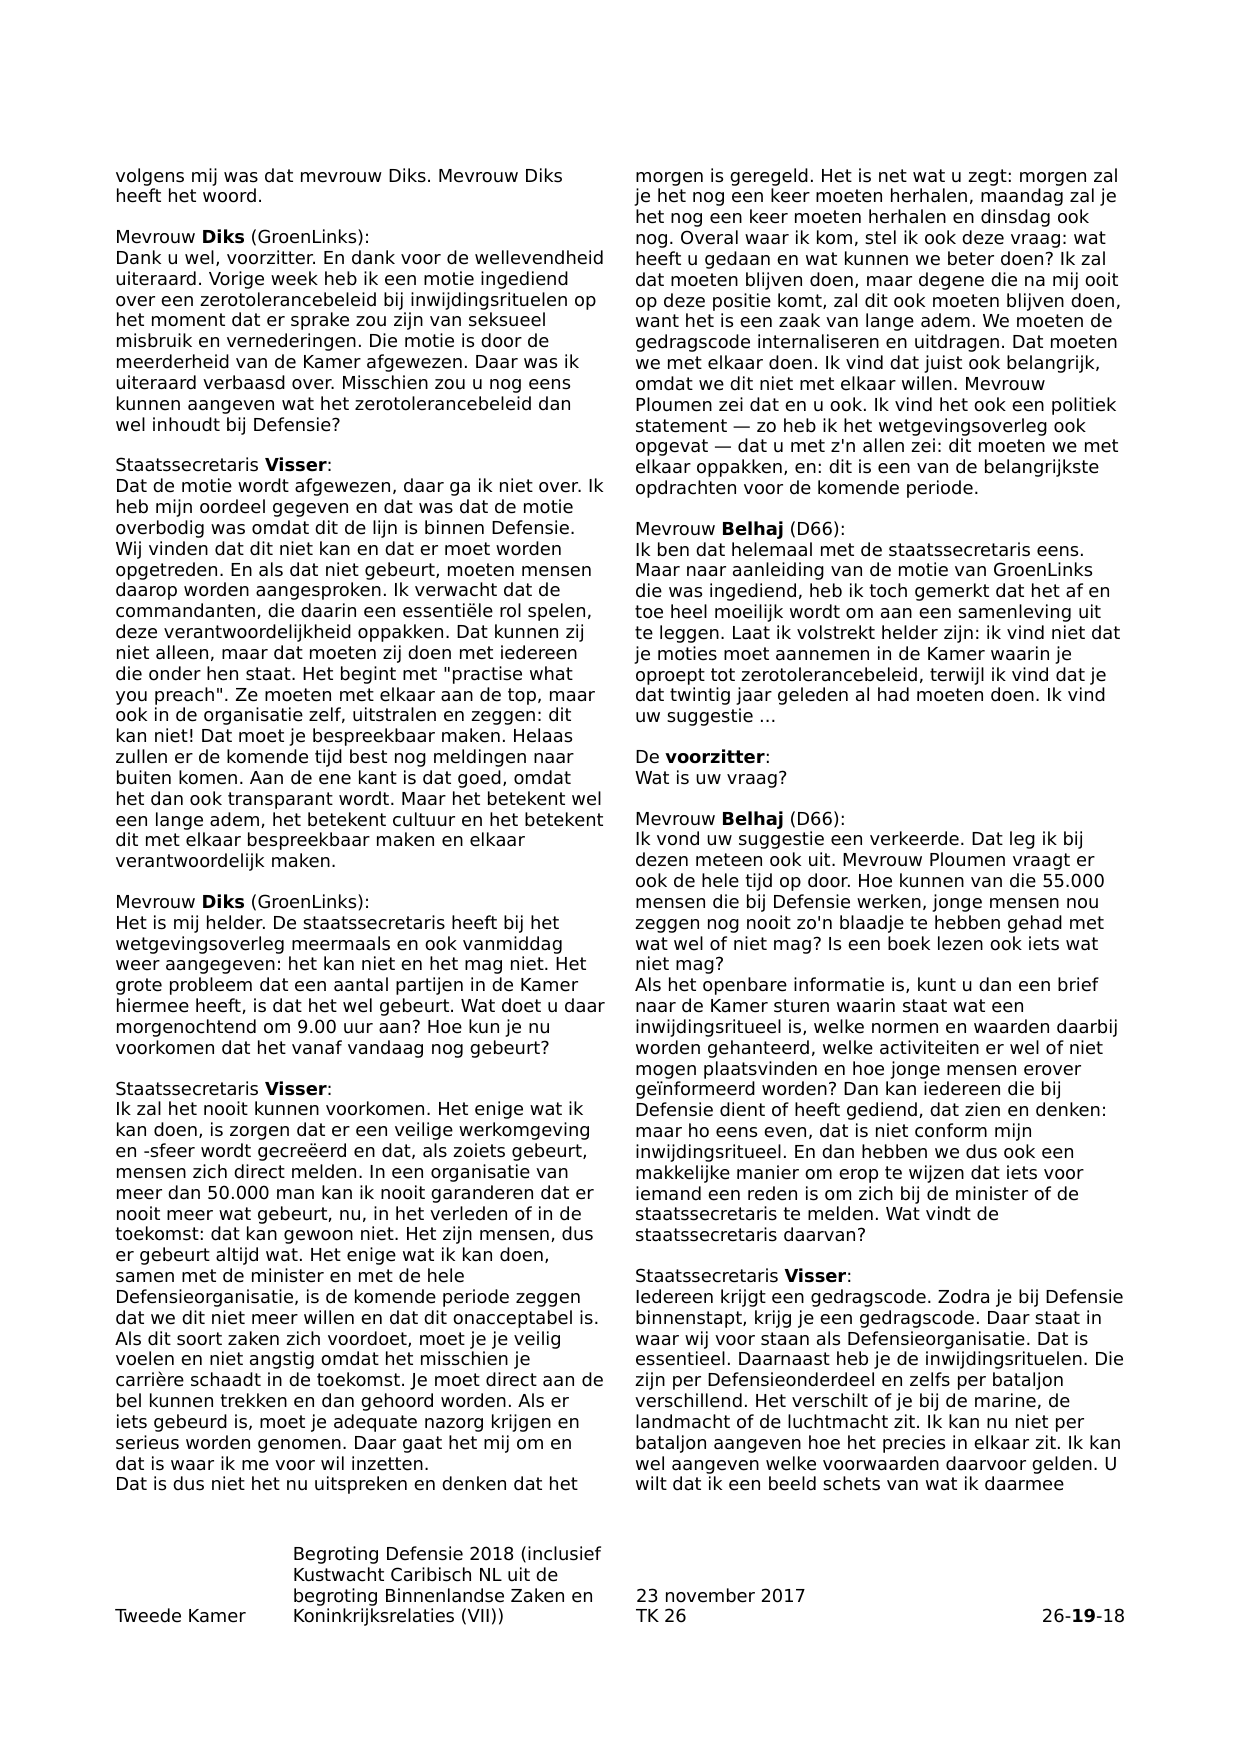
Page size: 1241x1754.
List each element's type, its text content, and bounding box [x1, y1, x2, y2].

text Dat is dus niet het nu uitspreken en denken dat het [115, 1474, 605, 1495]
text volgens mij was dat mevrouw Diks. Mevrouw Diks heeft het woord. [115, 165, 605, 207]
text Ik zal het nooit kunnen voorkomen. Het enige wat ik kan doen, is zorgen dat er een veilige werkomgeving en -sfeer wordt gecreëerd en dat, als zoiets gebeurt, mensen zich direct melden. In een organisatie van meer dan 50.000 man kan ik nooit garanderen dat er nooit meer wat gebeurt, nu, in het verleden of in de toekomst: dat kan gewoon niet. Het zijn mensen, dus er gebeurt altijd wat. Het enige wat ik kan doen, samen met de minister en met de hele Defensieorganisatie, is de komende periode zeggen dat we dit niet meer willen en dat dit onacceptabel is. Als dit soort zaken zich voordoet, moet je je veilig voelen en niet angstig omdat het misschien je carrière schaadt in de toekomst. Je moet direct aan de bel kunnen trekken en dan gehoord worden. Als er iets gebeurd is, moet je adequate nazorg krijgen en serieus worden genomen. Daar gaat het mij om en dat is waar ik me voor wil inzetten. [115, 1099, 605, 1474]
text Mevrouw Belhaj (D66): [635, 519, 1125, 539]
text Als het openbare informatie is, kunt u dan een brief naar de Kamer sturen waarin staat wat een inwijdingsritueel is, welke normen en waarden daarbij worden gehanteerd, welke activiteiten er wel of niet mogen plaatsvinden en hoe jonge mensen erover geïnformeerd worden? Dan kan iedereen die bij Defensie dient of heeft gediend, dat zien en denken: maar ho eens even, dat is niet conform mijn inwijdingsritueel. En dan hebben we dus ook een makkelijke manier om erop te wijzen dat iets voor iemand een reden is om zich bij de minister of de staatssecretaris te melden. Wat vindt de staatssecretaris daarvan? [635, 975, 1125, 1246]
text Mevrouw Diks (GroenLinks): [115, 892, 605, 912]
text Iedereen krijgt een gedragscode. Zodra je bij Defensie binnenstapt, krijg je een gedragscode. Daar staat in waar wij voor staan als Defensieorganisatie. Dat is essentieel. Daarnaast heb je de inwijdingsrituelen. Die zijn per Defensieonderdeel en zelfs per bataljon verschillend. Het verschilt of je bij de marine, de landmacht of de luchtmacht zit. Ik kan nu niet per bataljon aangeven hoe het precies in elkaar zit. Ik kan wel aangeven welke voorwaarden daarvoor gelden. U wilt dat ik een beeld schets van wat ik daarmee [635, 1287, 1125, 1495]
text Dank u wel, voorzitter. En dank voor de wellevendheid uiteraard. Vorige week heb ik een motie ingediend over een zerotolerancebeleid bij inwijdingsrituelen op het moment dat er sprake zou zijn van seksueel misbruik en vernederingen. Die motie is door de meerderheid van de Kamer afgewezen. Daar was ik uiteraard verbaasd over. Misschien zou u nog eens kunnen aangeven wat het zerotolerancebeleid dan wel inhoudt bij Defensie? [115, 248, 605, 435]
text morgen is geregeld. Het is net wat u zegt: morgen zal je het nog een keer moeten herhalen, maandag zal je het nog een keer moeten herhalen en dinsdag ook nog. Overal waar ik kom, stel ik ook deze vraag: wat heeft u gedaan en wat kunnen we beter doen? Ik zal dat moeten blijven doen, maar degene die na mij ooit op deze positie komt, zal dit ook moeten blijven doen, want het is een zaak van lange adem. We moeten de gedragscode internaliseren en uitdragen. Dat moeten we met elkaar doen. Ik vind dat juist ook belangrijk, omdat we dit niet met elkaar willen. Mevrouw Ploumen zei dat en u ook. Ik vind het ook een politiek statement — zo heb ik het wetgevingsoverleg ook opgevat — dat u met z'n allen zei: dit moeten we met elkaar oppakken, en: dit is een van de belangrijkste opdrachten voor de komende periode. [635, 165, 1125, 499]
text De voorzitter: [635, 747, 1125, 768]
text Staatssecretaris Visser: [115, 455, 605, 476]
text Het is mij helder. De staatssecretaris heeft bij het wetgevingsoverleg meermaals en ook vanmiddag weer aangegeven: het kan niet en het mag niet. Het grote probleem dat een aantal partijen in de Kamer hiermee heeft, is dat het wel gebeurt. Wat doet u daar morgenochtend om 9.00 uur aan? Hoe kun je nu voorkomen dat het vanaf vandaag nog gebeurt? [115, 912, 605, 1058]
text Ik vond uw suggestie een verkeerde. Dat leg ik bij dezen meteen ook uit. Mevrouw Ploumen vraagt er ook de hele tijd op door. Hoe kunnen van die 55.000 mensen die bij Defensie werken, jonge mensen nou zeggen nog nooit zo'n blaadje te hebben gehad met wat wel of niet mag? Is een boek lezen ook iets wat niet mag? [635, 829, 1125, 975]
text Mevrouw Belhaj (D66): [635, 808, 1125, 829]
text Dat de motie wordt afgewezen, daar ga ik niet over. Ik heb mijn oordeel gegeven en dat was dat de motie overbodig was omdat dit de lijn is binnen Defensie. Wij vinden dat dit niet kan en dat er moet worden opgetreden. En als dat niet gebeurt, moeten mensen daarop worden aangesproken. Ik verwacht dat de commandanten, die daarin een essentiële rol spelen, deze verantwoordelijkheid oppakken. Dat kunnen zij niet alleen, maar dat moeten zij doen met iedereen die onder hen staat. Het begint met "practise what you preach". Ze moeten met elkaar aan de top, maar ook in de organisatie zelf, uitstralen en zeggen: dit kan niet! Dat moet je bespreekbaar maken. Helaas zullen er de komende tijd best nog meldingen naar buiten komen. Aan de ene kant is dat goed, omdat het dan ook transparant wordt. Maar het betekent wel een lange adem, het betekent cultuur en het betekent dit met elkaar bespreekbaar maken en elkaar verantwoordelijk maken. [115, 476, 605, 872]
text Staatssecretaris Visser: [635, 1266, 1125, 1287]
text Wat is uw vraag? [635, 768, 1125, 788]
text Staatssecretaris Visser: [115, 1078, 605, 1099]
text Ik ben dat helemaal met de staatssecretaris eens. Maar naar aanleiding van de motie van GroenLinks die was ingediend, heb ik toch gemerkt dat het af en toe heel moeilijk wordt om aan een samenleving uit te leggen. Laat ik volstrekt helder zijn: ik vind niet dat je moties moet aannemen in de Kamer waarin je oproept tot zerotolerancebeleid, terwijl ik vind dat je dat twintig jaar geleden al had moeten doen. Ik vind uw suggestie ... [635, 539, 1125, 727]
text Mevrouw Diks (GroenLinks): [115, 227, 605, 248]
